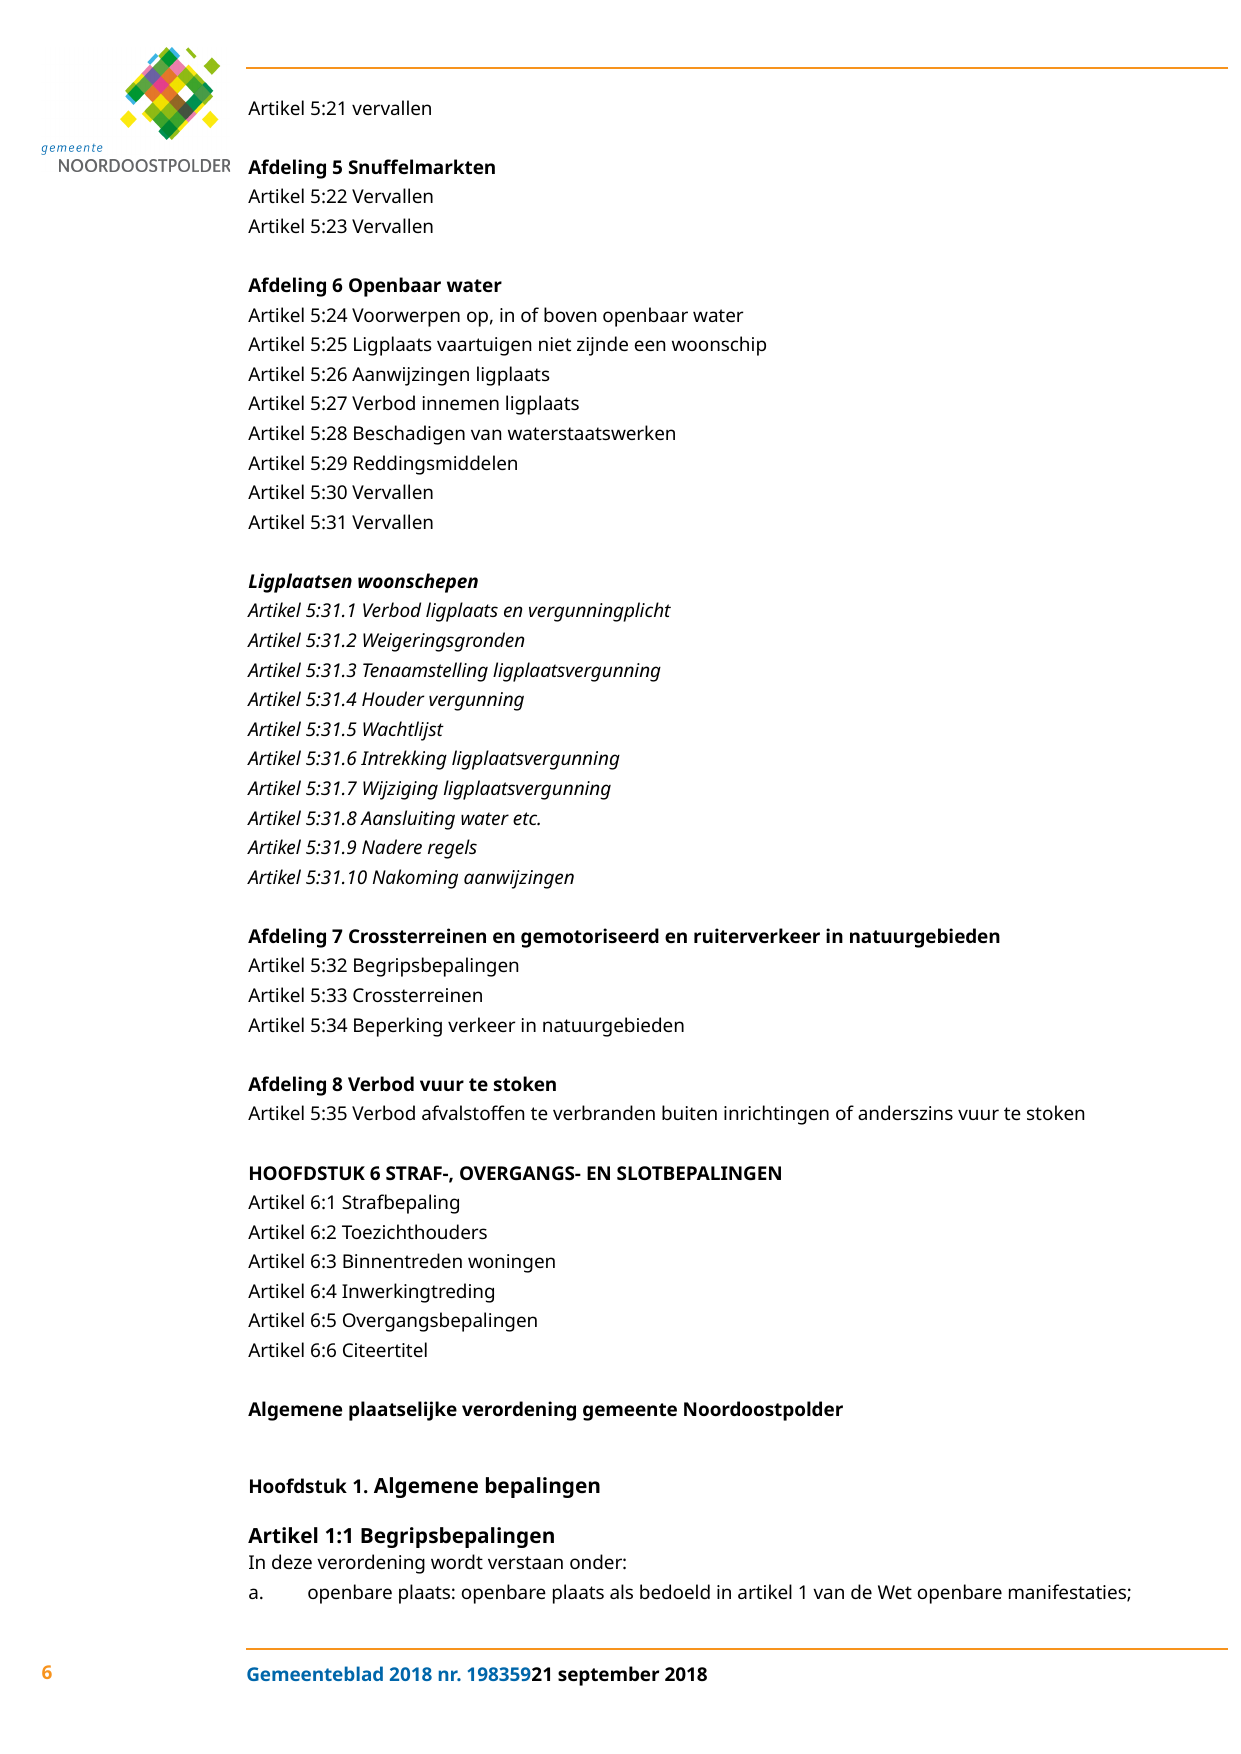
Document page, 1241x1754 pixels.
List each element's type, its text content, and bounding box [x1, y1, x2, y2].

text Artikel 5:31.6 Intrekking ligplaatsvergunning [248, 746, 1152, 771]
text Algemene plaatselijke verordening gemeente Noordoostpolder [248, 1396, 1152, 1422]
text Artikel 5:26 Aanwijzingen ligplaats [248, 361, 1152, 387]
text Artikel 5:24 Voorwerpen op, in of boven openbaar water [248, 302, 1152, 328]
text Artikel 5:27 Verbod innemen ligplaats [248, 391, 1152, 416]
text Artikel 1:1 Begripsbepalingen [248, 1521, 1152, 1549]
text Afdeling 8 Verbod vuur te stoken [248, 1071, 1152, 1097]
text Artikel 5:29 Reddingsmiddelen [248, 450, 1152, 476]
text Hoofdstuk 1. Algemene bepalingen [248, 1472, 1152, 1500]
text Artikel 5:31.5 Wachtlijst [248, 716, 1152, 742]
text Artikel 5:28 Beschadigen van waterstaatswerken [248, 420, 1152, 446]
text Artikel 5:31.8 Aansluiting water etc. [248, 805, 1152, 831]
text Afdeling 7 Crossterreinen en gemotoriseerd en ruiterverkeer in natuurgebieden [248, 923, 1152, 949]
text Artikel 5:30 Vervallen [248, 479, 1152, 505]
text Artikel 5:32 Begripsbepalingen [248, 953, 1152, 978]
list openbare plaats: openbare plaats als bedoeld in artikel 1 van de Wet openbare manifestaties; [248, 1579, 1152, 1605]
text Ligplaatsen woonschepen [248, 568, 1152, 594]
text Artikel 5:34 Beperking verkeer in natuurgebieden [248, 1012, 1152, 1038]
text Artikel 5:33 Crossterreinen [248, 982, 1152, 1008]
text HOOFDSTUK 6 STRAF-, OVERGANGS- EN SLOTBEPALINGEN [248, 1160, 1152, 1186]
text Artikel 5:21 vervallen [248, 95, 1152, 121]
text Artikel 5:31.2 Weigeringsgronden [248, 627, 1152, 653]
text Artikel 5:31.3 Tenaamstelling ligplaatsvergunning [248, 657, 1152, 683]
text Artikel 5:35 Verbod afvalstoffen te verbranden buiten inrichtingen of anderszins vuur te stoken [248, 1101, 1152, 1126]
text Artikel 6:5 Overgangsbepalingen [248, 1308, 1152, 1333]
text Artikel 5:22 Vervallen [248, 183, 1152, 209]
text Afdeling 6 Openbaar water [248, 272, 1152, 298]
text Afdeling 5 Snuffelmarkten [248, 154, 1152, 180]
text Artikel 5:25 Ligplaats vaartuigen niet zijnde een woonschip [248, 331, 1152, 357]
text Artikel 5:31.7 Wijziging ligplaatsvergunning [248, 775, 1152, 801]
picture [41, 47, 231, 172]
text Artikel 5:31.9 Nadere regels [248, 834, 1152, 860]
text Artikel 6:6 Citeertitel [248, 1337, 1152, 1363]
text Artikel 5:31 Vervallen [248, 509, 1152, 535]
text Artikel 6:4 Inwerkingtreding [248, 1278, 1152, 1304]
text Artikel 6:2 Toezichthouders [248, 1219, 1152, 1245]
text Artikel 5:31.4 Houder vergunning [248, 686, 1152, 712]
text Artikel 6:1 Strafbepaling [248, 1189, 1152, 1215]
text Artikel 5:23 Vervallen [248, 213, 1152, 239]
text Artikel 6:3 Binnentreden woningen [248, 1248, 1152, 1274]
text Artikel 5:31.1 Verbod ligplaats en vergunningplicht [248, 598, 1152, 623]
text Artikel 5:31.10 Nakoming aanwijzingen [248, 864, 1152, 890]
text In deze verordening wordt verstaan onder: [248, 1549, 1152, 1575]
